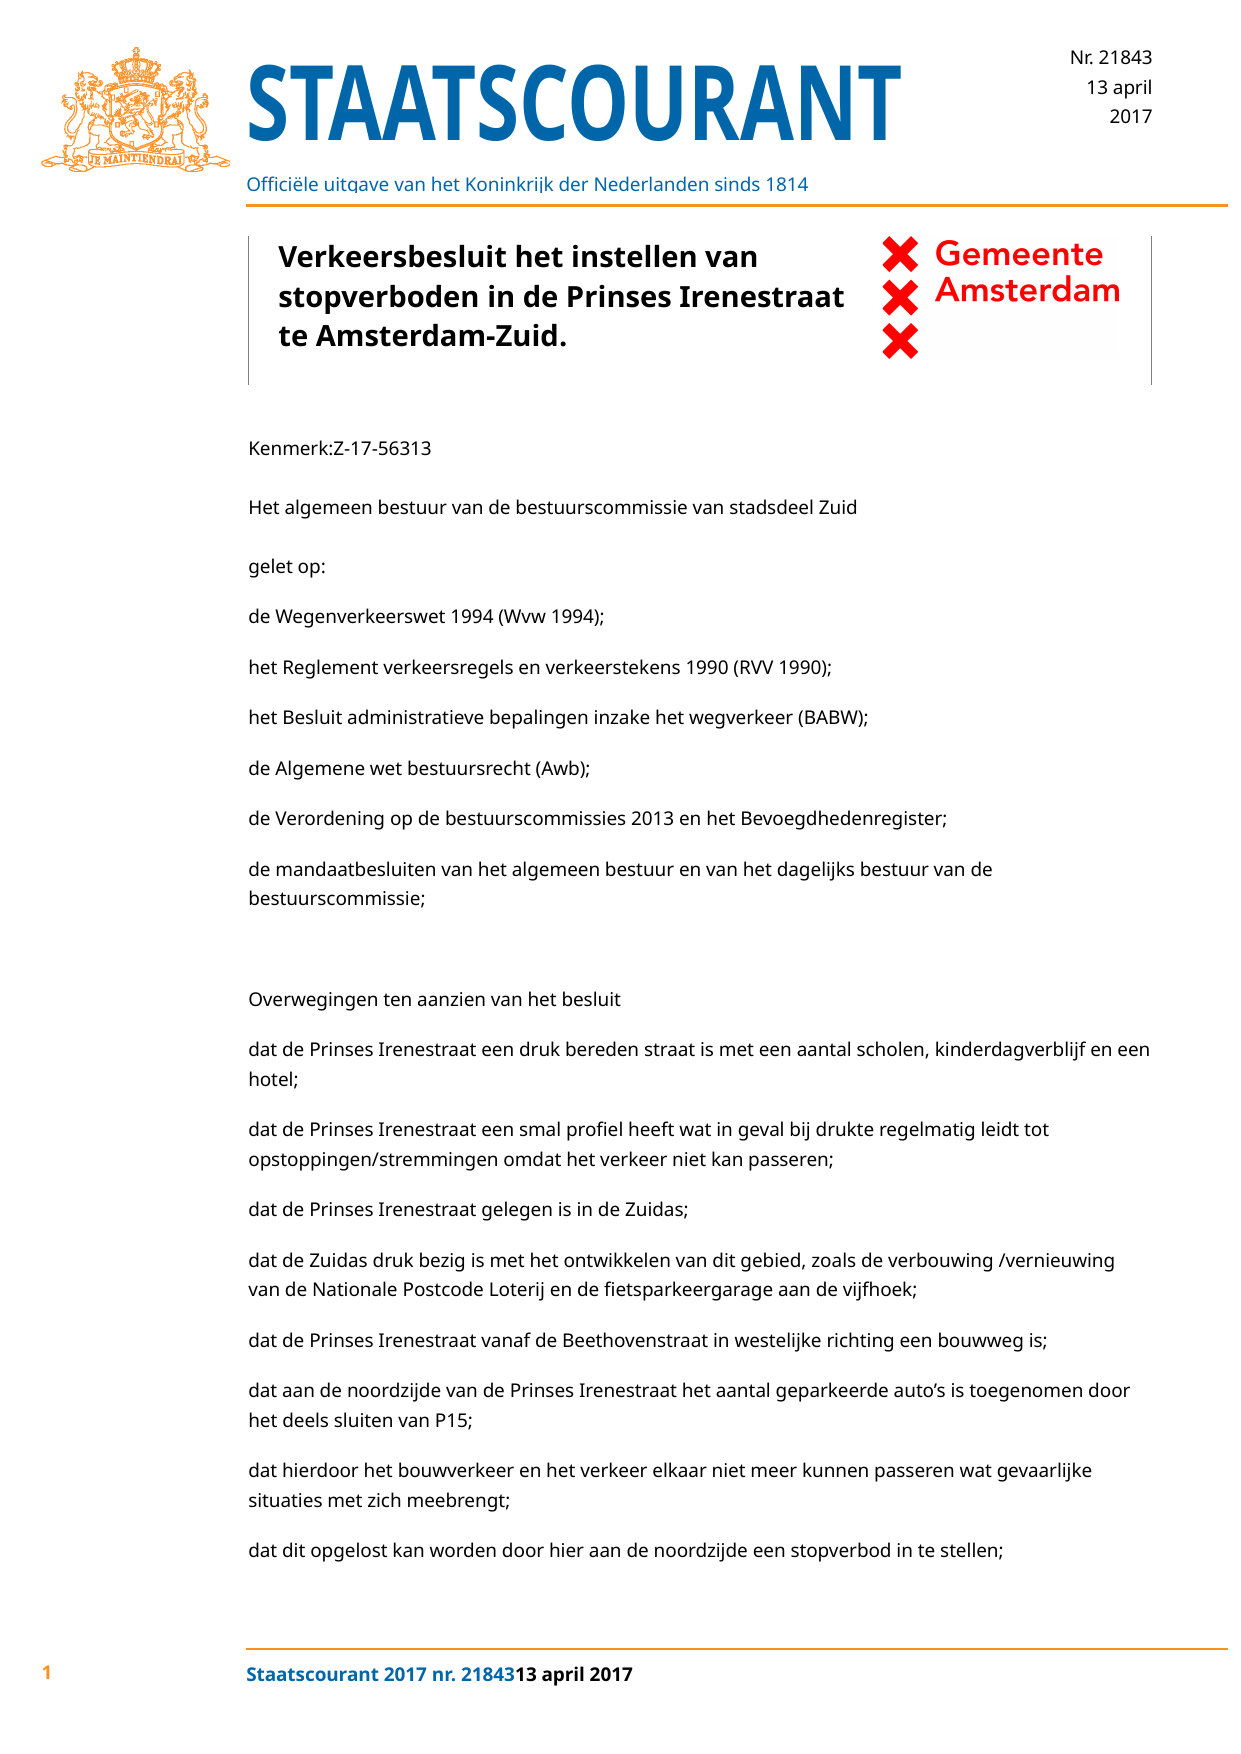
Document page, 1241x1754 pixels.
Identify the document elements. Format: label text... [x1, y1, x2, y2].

picture [41, 47, 231, 172]
text dat de Zuidas druk bezig is met het ontwikkelen van dit gebied, zoals de verbouwing /vernieuwing van de Nationale Postcode Loterij en de fietsparkeergarage aan de vijfhoek; [248, 1247, 1152, 1302]
picture [882, 236, 1119, 359]
text dat dit opgelost kan worden door hier aan de noordzijde een stopverbod in te stellen; [248, 1537, 1152, 1563]
text dat de Prinses Irenestraat gelegen is in de Zuidas; [248, 1197, 1152, 1222]
text dat de Prinses Irenestraat een smal profiel heeft wat in geval bij drukte regelmatig leidt tot opstoppingen/stremmingen omdat het verkeer niet kan passeren; [248, 1117, 1152, 1172]
text de mandaatbesluiten van het algemeen bestuur en van het dagelijks bestuur van de bestuurscommissie; [248, 856, 1152, 911]
text de Wegenverkeerswet 1994 (Wvw 1994); [248, 604, 1152, 629]
text Overwegingen ten aanzien van het besluit [248, 986, 1152, 1012]
text dat de Prinses Irenestraat een druk bereden straat is met een aantal scholen, kinderdagverblijf en een hotel; [248, 1037, 1152, 1092]
text de Verordening op de bestuurscommissies 2013 en het Bevoegdhedenregister; [248, 805, 1152, 831]
text dat aan de noordzijde van de Prinses Irenestraat het aantal geparkeerde auto’s is toegenomen door het deels sluiten van P15; [248, 1377, 1152, 1433]
table_header Verkeersbesluit het instellen van stopverboden in de Prinses Irenestraat te Amsterdam-Zuid. [249, 236, 850, 385]
text het Reglement verkeersregels en verkeerstekens 1990 (RVV 1990); [248, 654, 1152, 680]
text het Besluit administratieve bepalingen inzake het wegverkeer (BABW); [248, 704, 1152, 730]
text dat hierdoor het bouwverkeer en het verkeer elkaar niet meer kunnen passeren wat gevaarlijke situaties met zich meebrengt; [248, 1457, 1152, 1513]
table_header [850, 236, 1151, 385]
text gelet op: [248, 553, 1152, 579]
text de Algemene wet bestuursrecht (Awb); [248, 755, 1152, 781]
text dat de Prinses Irenestraat vanaf de Beethovenstraat in westelijke richting een bouwweg is; [248, 1327, 1152, 1353]
text Het algemeen bestuur van de bestuurscommissie van stadsdeel Zuid [248, 494, 1152, 520]
text Kenmerk:Z-17-56313 [248, 435, 1152, 461]
